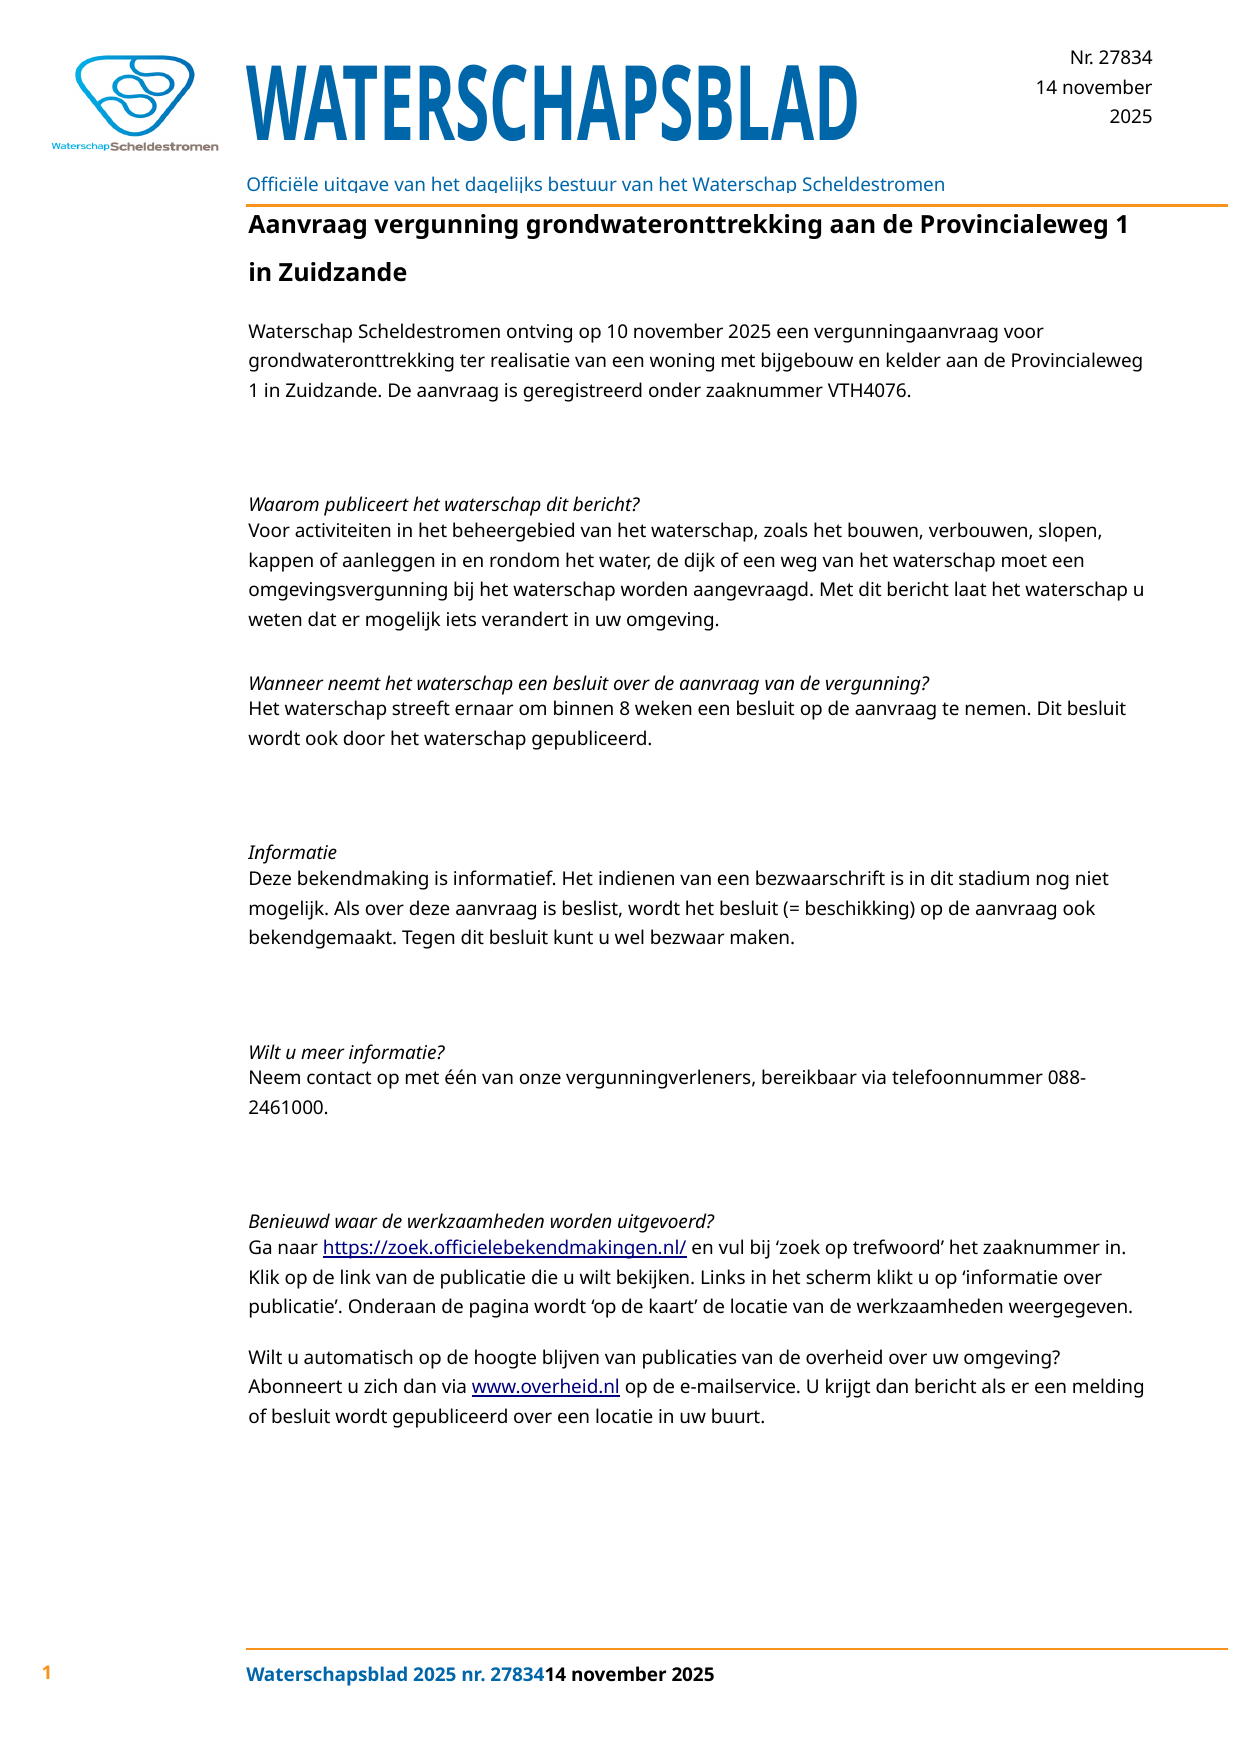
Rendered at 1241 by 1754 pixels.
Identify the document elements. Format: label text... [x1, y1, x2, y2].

text Benieuwd waar de werkzaamheden worden uitgevoerd? [248, 1208, 1152, 1234]
text Wanneer neemt het waterschap een besluit over de aanvraag van de vergunning? [248, 670, 1152, 696]
picture [41, 47, 231, 172]
text Wilt u automatisch op de hoogte blijven van publicaties van de overheid over uw omgeving? Abonneert u zich dan via www.overheid.nl op de e-mailservice. U krijgt dan bericht als er een melding of besluit wordt gepubliceerd over een locatie in uw buurt. [248, 1344, 1152, 1429]
text Waarom publiceert het waterschap dit bericht? [248, 491, 1152, 517]
text Ga naar https://zoek.officielebekendmakingen.nl/ en vul bij ‘zoek op trefwoord’ het zaaknummer in. Klik op de link van de publicatie die u wilt bekijken. Links in het scherm klikt u op ‘informatie over publicatie’. Onderaan de pagina wordt ‘op de kaart’ de locatie van de werkzaamheden weergegeven. [248, 1234, 1152, 1319]
text Informatie [248, 839, 1152, 865]
text Waterschap Scheldestromen ontving op 10 november 2025 een vergunningaanvraag voor grondwateronttrekking ter realisatie van een woning met bijgebouw en kelder aan de Provincialeweg 1 in Zuidzande. De aanvraag is geregistreerd onder zaaknummer VTH4076. [248, 318, 1152, 403]
text Neem contact op met één van onze vergunningverleners, bereikbaar via telefoonnummer 088-2461000. [248, 1064, 1152, 1120]
text Deze bekendmaking is informatief. Het indienen van een bezwaarschrift is in dit stadium nog niet mogelijk. Als over deze aanvraag is beslist, wordt het besluit (= beschikking) op de aanvraag ook bekendgemaakt. Tegen dit besluit kunt u wel bezwaar maken. [248, 865, 1152, 950]
text Het waterschap streeft ernaar om binnen 8 weken een besluit op de aanvraag te nemen. Dit besluit wordt ook door het waterschap gepubliceerd. [248, 696, 1152, 751]
text Voor activiteiten in het beheergebied van het waterschap, zoals het bouwen, verbouwen, slopen, kappen of aanleggen in en rondom het water, de dijk of een weg van het waterschap moet een omgevingsvergunning bij het waterschap worden aangevraagd. Met dit bericht laat het waterschap u weten dat er mogelijk iets verandert in uw omgeving. [248, 517, 1152, 632]
text Aanvraag vergunning grondwateronttrekking aan de Provincialeweg 1 in Zuidzande [248, 207, 1152, 288]
text Wilt u meer informatie? [248, 1039, 1152, 1064]
